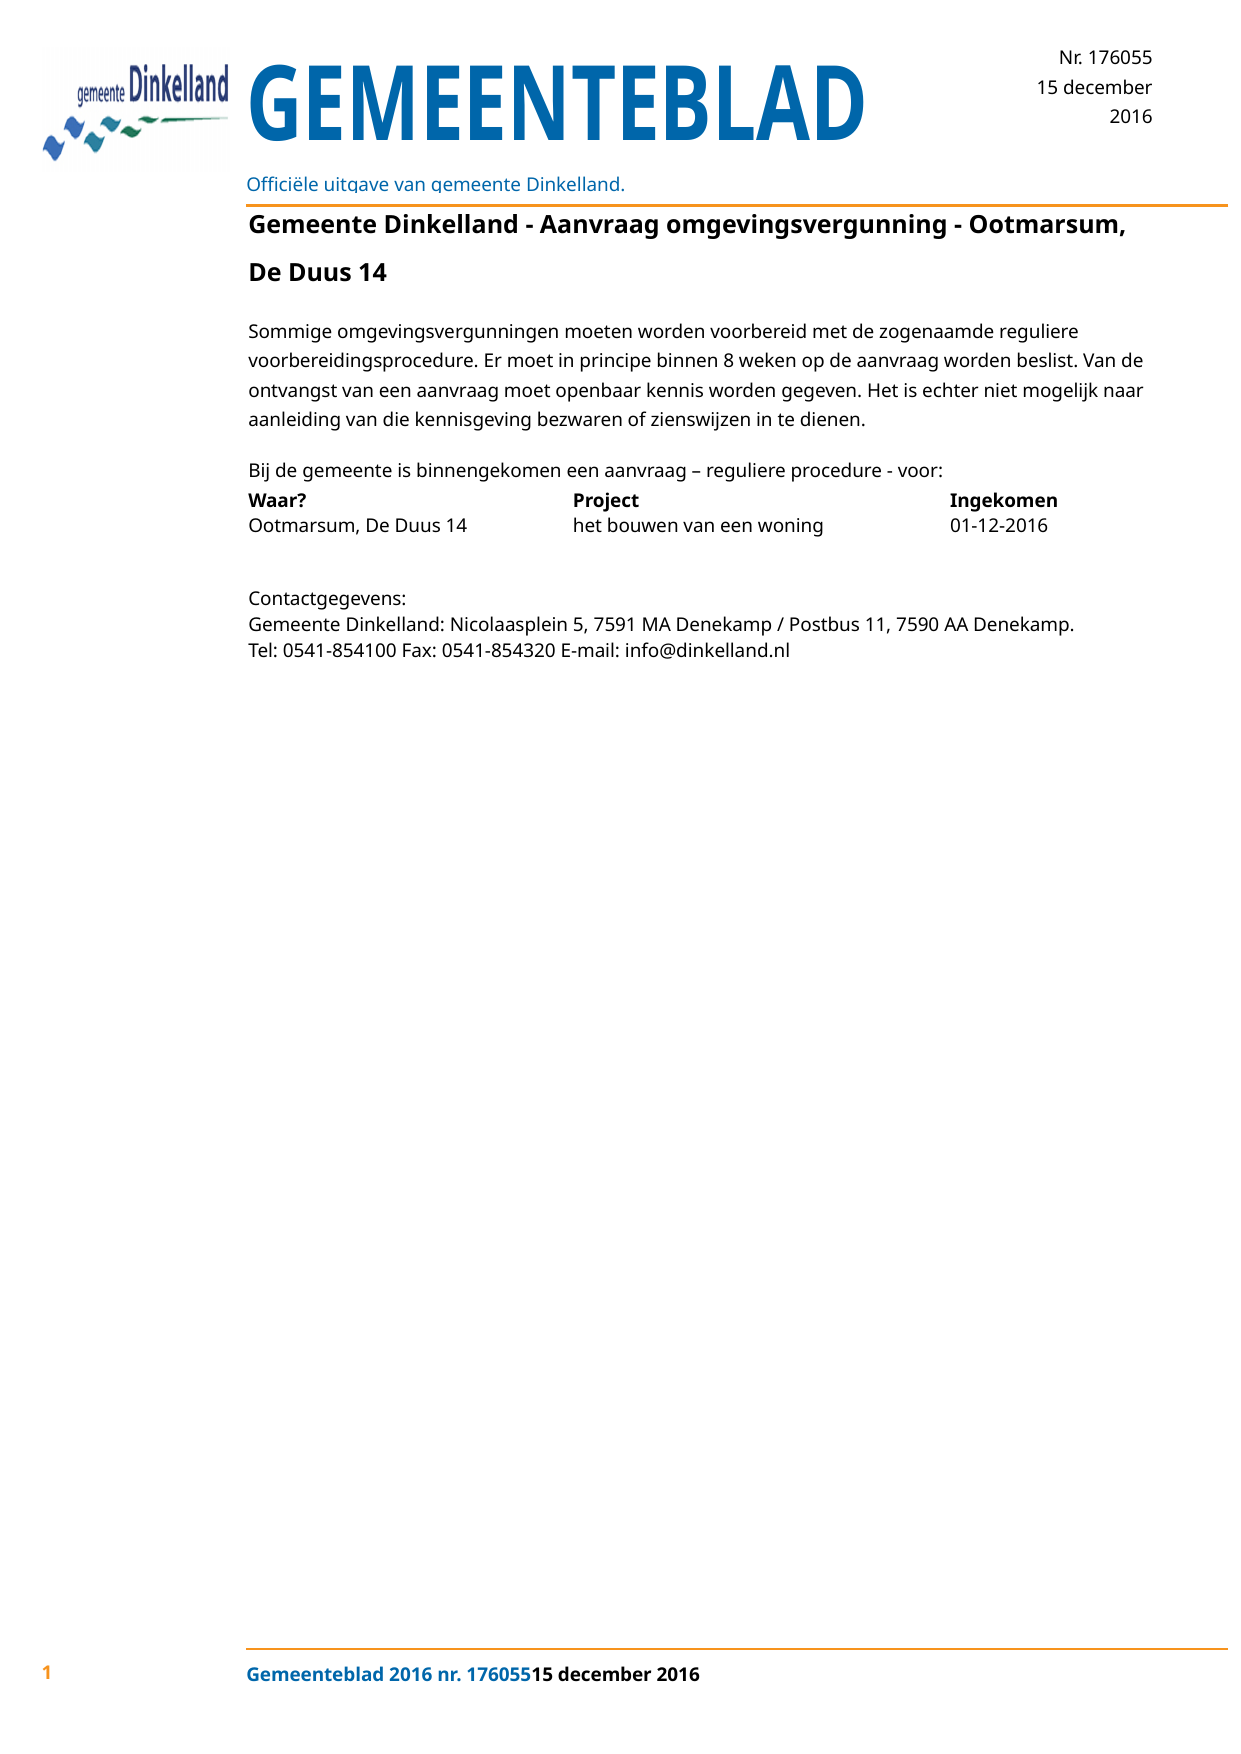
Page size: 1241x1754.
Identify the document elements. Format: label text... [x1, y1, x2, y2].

text Sommige omgevingsvergunningen moeten worden voorbereid met de zogenaamde reguliere voorbereidingsprocedure. Er moet in principe binnen 8 weken op de aanvraag worden beslist. Van de ontvangst van een aanvraag moet openbaar kennis worden gegeven. Het is echter niet mogelijk naar aanleiding van die kennisgeving bezwaren of zienswijzen in te dienen. [248, 318, 1152, 432]
picture [41, 47, 231, 172]
table_cell 01-12-2016 [950, 513, 1152, 538]
text Contactgegevens: [248, 585, 1152, 611]
table_cell Ootmarsum, De Duus 14 [248, 513, 573, 538]
text Gemeente Dinkelland: Nicolaasplein 5, 7591 MA Denekamp / Postbus 11, 7590 AA Denekamp. [248, 611, 1152, 637]
text Gemeente Dinkelland - Aanvraag omgevingsvergunning - Ootmarsum, De Duus 14 [248, 207, 1152, 288]
table_header Project [573, 487, 950, 512]
table_cell het bouwen van een woning [573, 513, 950, 538]
text Tel: 0541-854100 Fax: 0541-854320 E-mail: info@dinkelland.nl [248, 637, 1152, 663]
table_header Ingekomen [950, 487, 1152, 512]
table_header Waar? [248, 487, 573, 512]
text Bij de gemeente is binnengekomen een aanvraag – reguliere procedure - voor: [248, 457, 1152, 483]
